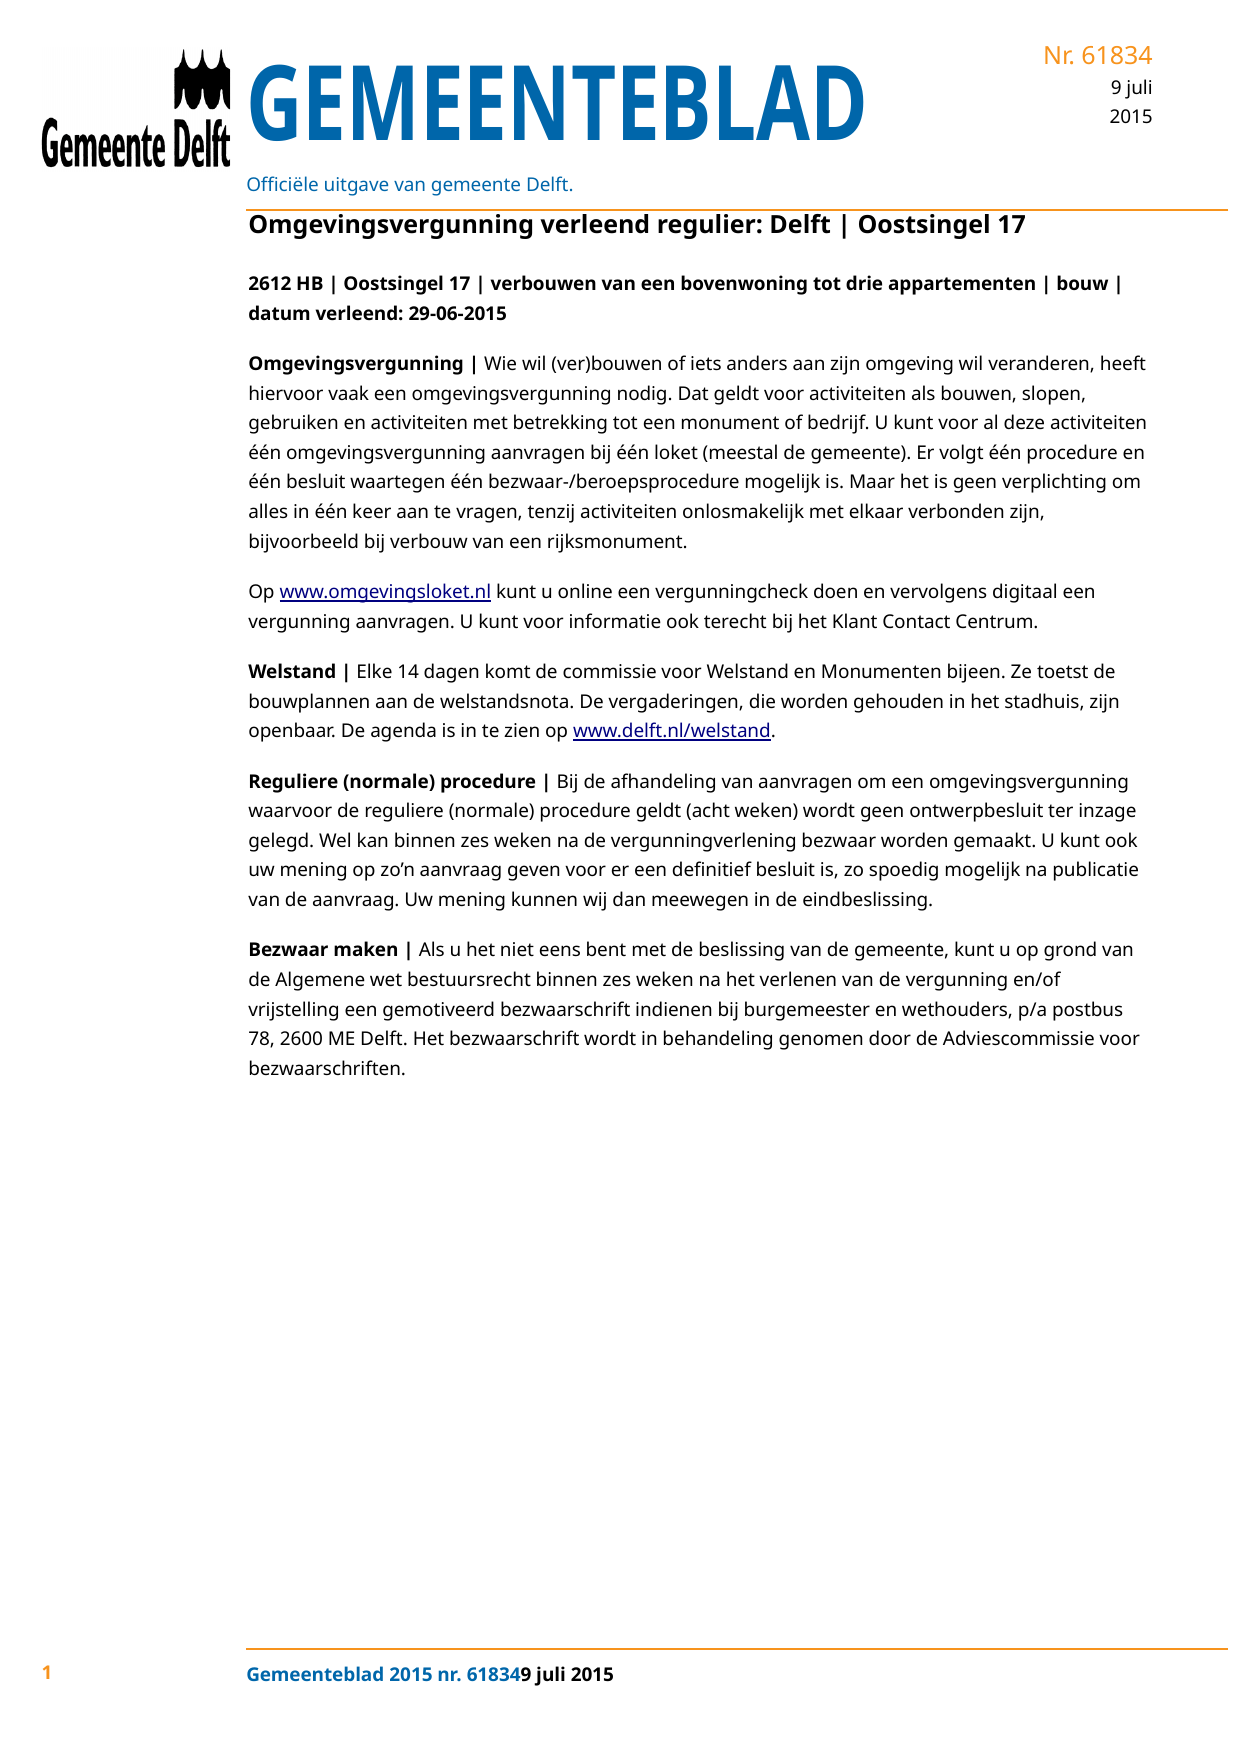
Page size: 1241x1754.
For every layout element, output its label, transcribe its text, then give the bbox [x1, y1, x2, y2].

text Omgevingsvergunning verleend regulier: Delft | Oostsingel 17 [248, 211, 1152, 241]
text Omgevingsvergunning | Wie wil (ver)bouwen of iets anders aan zijn omgeving wil veranderen, heeft hiervoor vaak een omgevingsvergunning nodig. Dat geldt voor activiteiten als bouwen, slopen, gebruiken en activiteiten met betrekking tot een monument of bedrijf. U kunt voor al deze activiteiten één omgevingsvergunning aanvragen bij één loket (meestal de gemeente). Er volgt één procedure en één besluit waartegen één bezwaar-/beroepsprocedure mogelijk is. Maar het is geen verplichting om alles in één keer aan te vragen, tenzij activiteiten onlosmakelijk met elkaar verbonden zijn, bijvoorbeeld bij verbouw van een rijksmonument. [248, 350, 1152, 553]
text Op www.omgevingsloket.nl kunt u online een vergunningcheck doen en vervolgens digitaal een vergunning aanvragen. U kunt voor informatie ook terecht bij het Klant Contact Centrum. [248, 578, 1152, 633]
picture [41, 47, 231, 172]
text Reguliere (normale) procedure | Bij de afhandeling van aanvragen om een omgevingsvergunning waarvoor de reguliere (normale) procedure geldt (acht weken) wordt geen ontwerpbesluit ter inzage gelegd. Wel kan binnen zes weken na de vergunningverlening bezwaar worden gemaakt. U kunt ook uw mening op zo’n aanvraag geven voor er een definitief besluit is, zo spoedig mogelijk na publicatie van de aanvraag. Uw mening kunnen wij dan meewegen in de eindbeslissing. [248, 768, 1152, 912]
text 2612 HB | Oostsingel 17 | verbouwen van een bovenwoning tot drie appartementen | bouw | datum verleend: 29-06-2015 [248, 270, 1152, 326]
text Welstand | Elke 14 dagen komt de commissie voor Welstand en Monumenten bijeen. Ze toetst de bouwplannen aan de welstandsnota. De vergaderingen, die worden gehouden in het stadhuis, zijn openbaar. De agenda is in te zien op www.delft.nl/welstand. [248, 658, 1152, 743]
text Bezwaar maken | Als u het niet eens bent met de beslissing van de gemeente, kunt u op grond van de Algemene wet bestuursrecht binnen zes weken na het verlenen van de vergunning en/of vrijstelling een gemotiveerd bezwaarschrift indienen bij burgemeester en wethouders, p/a postbus 78, 2600 ME Delft. Het bezwaarschrift wordt in behandeling genomen door de Adviescommissie voor bezwaarschriften. [248, 937, 1152, 1081]
